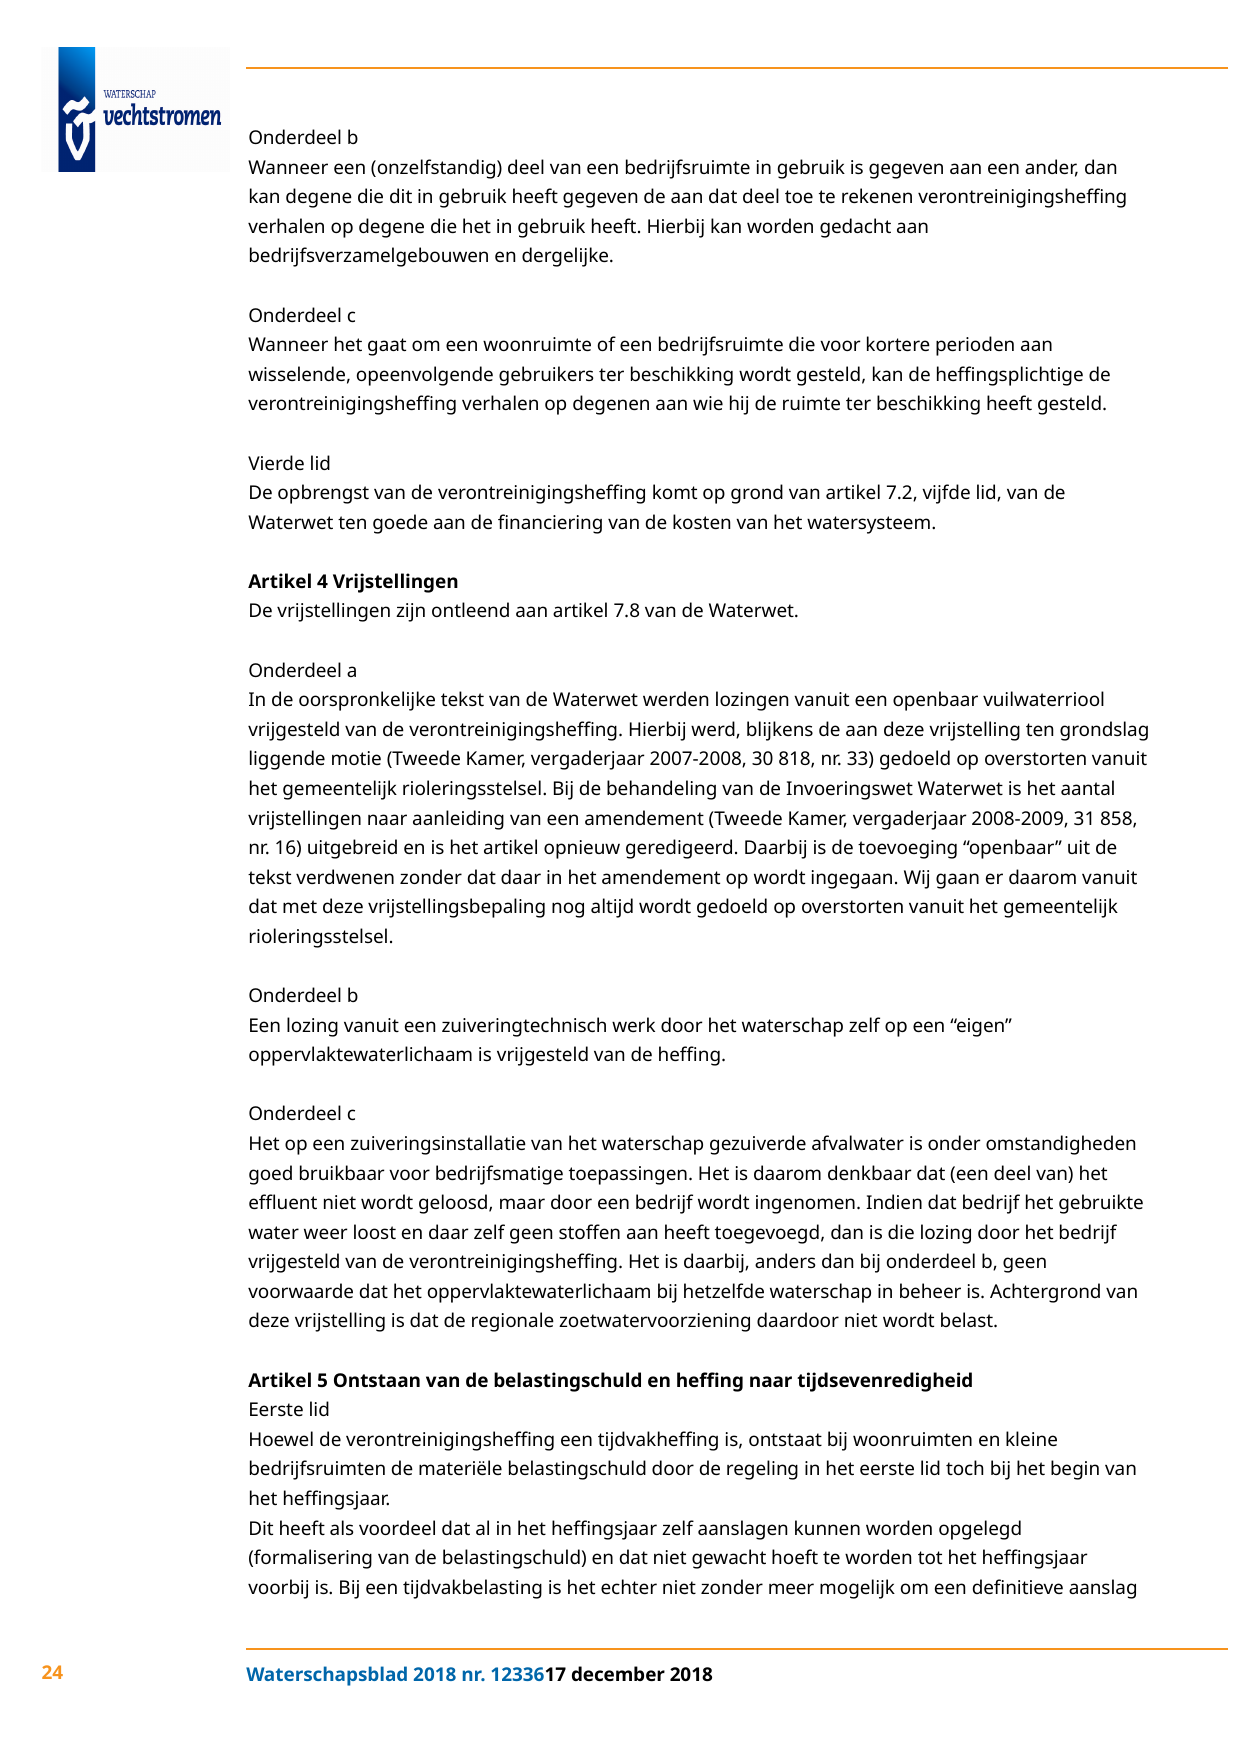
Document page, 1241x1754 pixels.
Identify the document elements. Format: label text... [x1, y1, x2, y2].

text Onderdeel b [248, 124, 1152, 150]
text Het op een zuiveringsinstallatie van het waterschap gezuiverde afvalwater is onder omstandigheden goed bruikbaar voor bedrijfsmatige toepassingen. Het is daarom denkbaar dat (een deel van) het effluent niet wordt geloosd, maar door een bedrijf wordt ingenomen. Indien dat bedrijf het gebruikte water weer loost en daar zelf geen stoffen aan heeft toegevoegd, dan is die lozing door het bedrijf vrijgesteld van de verontreinigingsheffing. Het is daarbij, anders dan bij onderdeel b, geen voorwaarde dat het oppervlaktewaterlichaam bij hetzelfde waterschap in beheer is. Achtergrond van deze vrijstelling is dat de regionale zoetwatervoorziening daardoor niet wordt belast. [248, 1130, 1152, 1333]
text De vrijstellingen zijn ontleend aan artikel 7.8 van de Waterwet. [248, 598, 1152, 623]
text Onderdeel b [248, 982, 1152, 1008]
text Eerste lid [248, 1396, 1152, 1422]
text Wanneer het gaat om een woonruimte of een bedrijfsruimte die voor kortere perioden aan wisselende, opeenvolgende gebruikers ter beschikking wordt gesteld, kan de heffingsplichtige de verontreinigingsheffing verhalen op degenen aan wie hij de ruimte ter beschikking heeft gesteld. [248, 331, 1152, 416]
text Een lozing vanuit een zuiveringtechnisch werk door het waterschap zelf op een “eigen” oppervlaktewaterlichaam is vrijgesteld van de heffing. [248, 1012, 1152, 1067]
text Onderdeel c [248, 1101, 1152, 1126]
text Onderdeel c [248, 302, 1152, 328]
text Artikel 5 Ontstaan van de belastingschuld en heffing naar tijdsevenredigheid [248, 1367, 1152, 1393]
text Wanneer een (onzelfstandig) deel van een bedrijfsruimte in gebruik is gegeven aan een ander, dan kan degene die dit in gebruik heeft gegeven de aan dat deel toe te rekenen verontreinigingsheffing verhalen op degene die het in gebruik heeft. Hierbij kan worden gedacht aan bedrijfsverzamelgebouwen en dergelijke. [248, 154, 1152, 268]
text Hoewel de verontreinigingsheffing een tijdvakheffing is, ontstaat bij woonruimten en kleine bedrijfsruimten de materiële belastingschuld door de regeling in het eerste lid toch bij het begin van het heffingsjaar. [248, 1426, 1152, 1511]
text Artikel 4 Vrijstellingen [248, 568, 1152, 594]
text Dit heeft als voordeel dat al in het heffingsjaar zelf aanslagen kunnen worden opgelegd (formalisering van de belastingschuld) en dat niet gewacht hoeft te worden tot het heffingsjaar voorbij is. Bij een tijdvakbelasting is het echter niet zonder meer mogelijk om een definitieve aanslag [248, 1515, 1152, 1600]
text In de oorspronkelijke tekst van de Waterwet werden lozingen vanuit een openbaar vuilwaterriool vrijgesteld van de verontreinigingsheffing. Hierbij werd, blijkens de aan deze vrijstelling ten grondslag liggende motie (Tweede Kamer, vergaderjaar 2007-2008, 30 818, nr. 33) gedoeld op overstorten vanuit het gemeentelijk rioleringsstelsel. Bij de behandeling van de Invoeringswet Waterwet is het aantal vrijstellingen naar aanleiding van een amendement (Tweede Kamer, vergaderjaar 2008-2009, 31 858, nr. 16) uitgebreid en is het artikel opnieuw geredigeerd. Daarbij is de toevoeging “openbaar” uit de tekst verdwenen zonder dat daar in het amendement op wordt ingegaan. Wij gaan er daarom vanuit dat met deze vrijstellingsbepaling nog altijd wordt gedoeld op overstorten vanuit het gemeentelijk rioleringsstelsel. [248, 686, 1152, 949]
text De opbrengst van de verontreinigingsheffing komt op grond van artikel 7.2, vijfde lid, van de Waterwet ten goede aan de financiering van de kosten van het watersysteem. [248, 479, 1152, 535]
text Onderdeel a [248, 657, 1152, 683]
picture [41, 47, 231, 172]
text Vierde lid [248, 450, 1152, 476]
